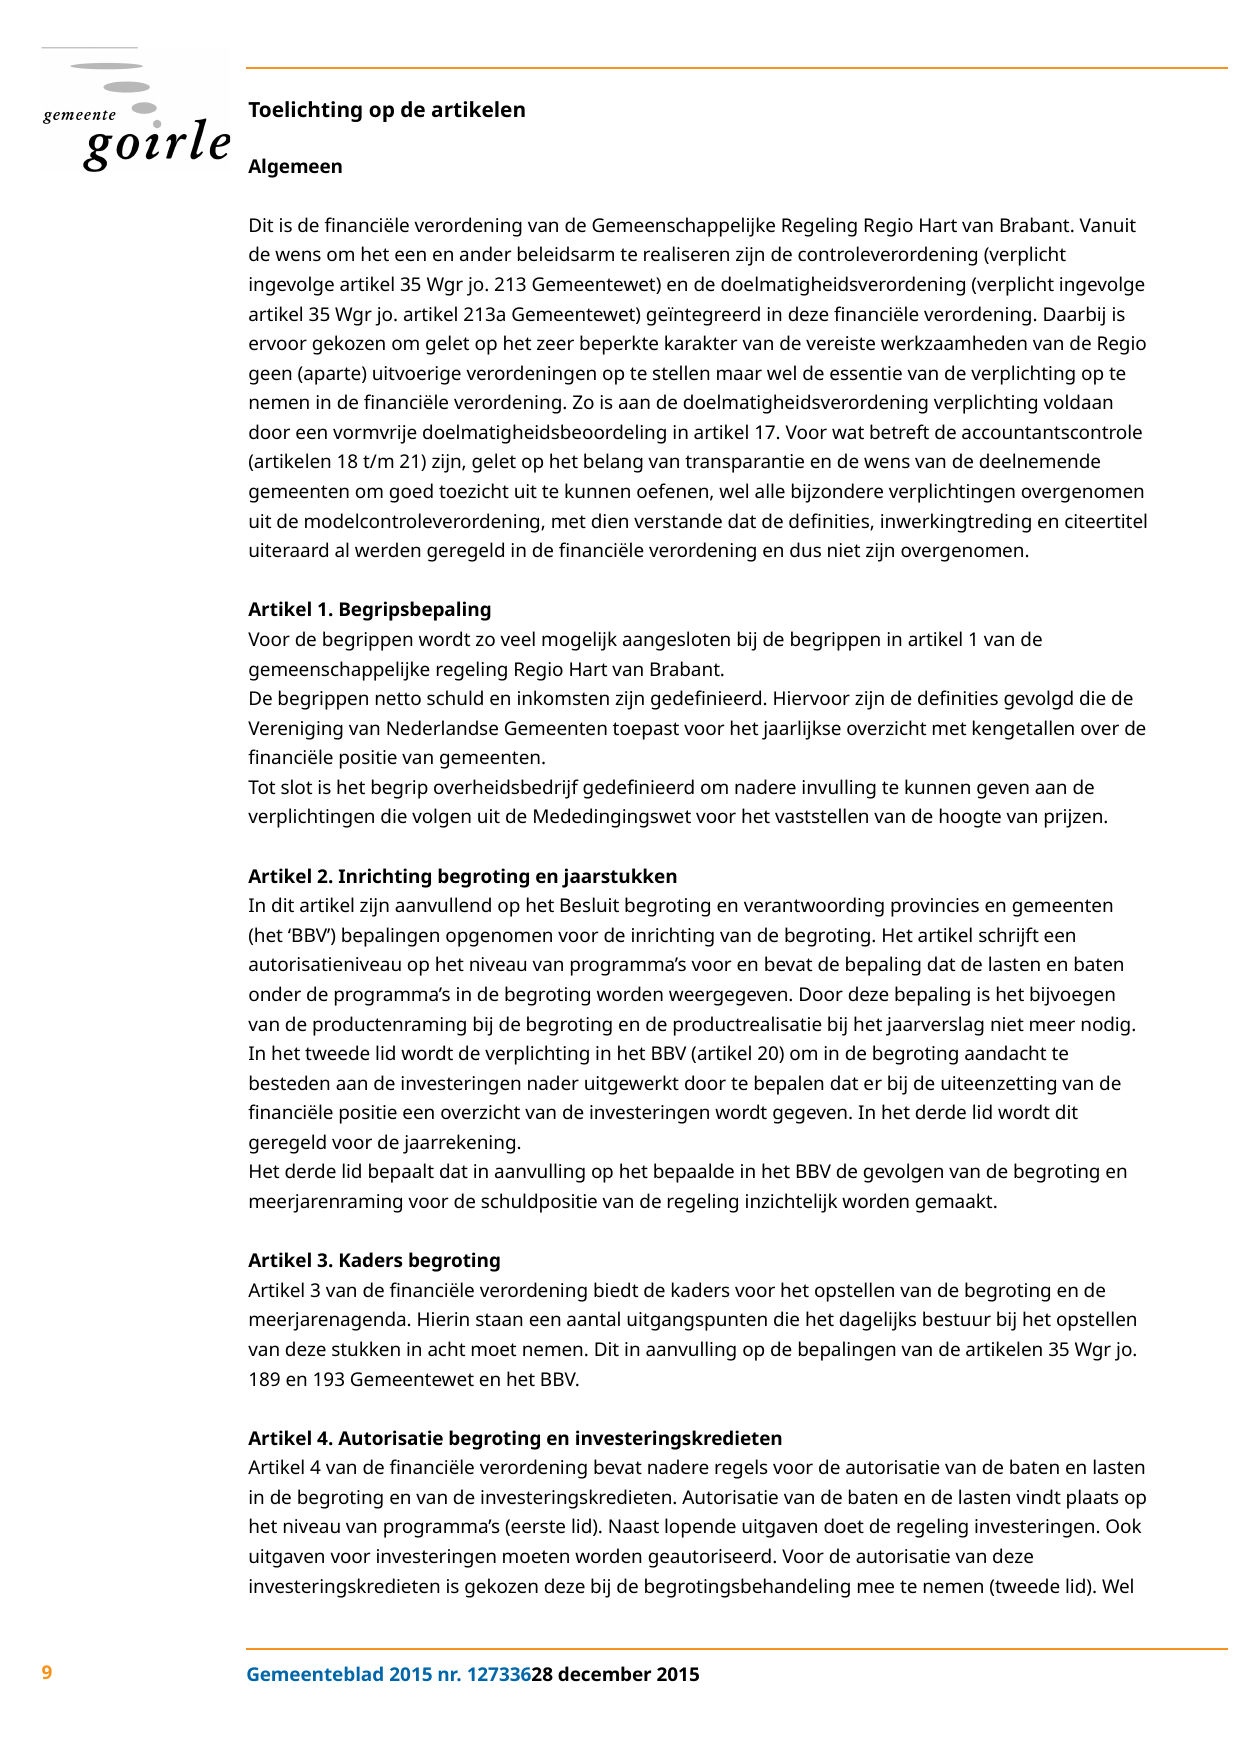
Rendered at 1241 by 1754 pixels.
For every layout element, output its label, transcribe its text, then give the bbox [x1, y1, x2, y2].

picture [41, 47, 231, 172]
text In dit artikel zijn aanvullend op het Besluit begroting en verantwoording provincies en gemeenten (het ‘BBV’) bepalingen opgenomen voor de inrichting van de begroting. Het artikel schrijft een autorisatieniveau op het niveau van programma’s voor en bevat de bepaling dat de lasten en baten onder de programma’s in de begroting worden weergegeven. Door deze bepaling is het bijvoegen van de productenraming bij de begroting en de productrealisatie bij het jaarverslag niet meer nodig. [248, 892, 1152, 1037]
text Tot slot is het begrip overheidsbedrijf gedefinieerd om nadere invulling te kunnen geven aan de verplichtingen die volgen uit de Mededingingswet voor het vaststellen van de hoogte van prijzen. [248, 774, 1152, 829]
text Dit is de financiële verordening van de Gemeenschappelijke Regeling Regio Hart van Brabant. Vanuit de wens om het een en ander beleidsarm te realiseren zijn de controleverordening (verplicht ingevolge artikel 35 Wgr jo. 213 Gemeentewet) en de doelmatigheidsverordening (verplicht ingevolge artikel 35 Wgr jo. artikel 213a Gemeentewet) geïntegreerd in deze financiële verordening. Daarbij is ervoor gekozen om gelet op het zeer beperkte karakter van de vereiste werkzaamheden van de Regio geen (aparte) uitvoerige verordeningen op te stellen maar wel de essentie van de verplichting op te nemen in de financiële verordening. Zo is aan de doelmatigheidsverordening verplichting voldaan door een vormvrije doelmatigheidsbeoordeling in artikel 17. Voor wat betreft de accountantscontrole (artikelen 18 t/m 21) zijn, gelet op het belang van transparantie en de wens van de deelnemende gemeenten om goed toezicht uit te kunnen oefenen, wel alle bijzondere verplichtingen overgenomen uit de modelcontroleverordening, met dien verstande dat de definities, inwerkingtreding en citeertitel uiteraard al werden geregeld in de financiële verordening en dus niet zijn overgenomen. [248, 212, 1152, 563]
text Artikel 1. Begripsbepaling [248, 597, 1152, 622]
text In het tweede lid wordt de verplichting in het BBV (artikel 20) om in de begroting aandacht te besteden aan de investeringen nader uitgewerkt door te bepalen dat er bij de uiteenzetting van de financiële positie een overzicht van de investeringen wordt gegeven. In het derde lid wordt dit geregeld voor de jaarrekening. [248, 1040, 1152, 1155]
text Artikel 4 van de financiële verordening bevat nadere regels voor de autorisatie van de baten en lasten in de begroting en van de investeringskredieten. Autorisatie van de baten en de lasten vindt plaats op het niveau van programma’s (eerste lid). Naast lopende uitgaven doet de regeling investeringen. Ook uitgaven voor investeringen moeten worden geautoriseerd. Voor de autorisatie van deze investeringskredieten is gekozen deze bij de begrotingsbehandeling mee te nemen (tweede lid). Wel [248, 1454, 1152, 1599]
text Algemeen [248, 153, 1152, 179]
text Voor de begrippen wordt zo veel mogelijk aangesloten bij de begrippen in artikel 1 van de gemeenschappelijke regeling Regio Hart van Brabant. [248, 626, 1152, 682]
text Artikel 2. Inrichting begroting en jaarstukken [248, 863, 1152, 889]
text Het derde lid bepaalt dat in aanvulling op het bepaalde in het BBV de gevolgen van de begroting en meerjarenraming voor de schuldpositie van de regeling inzichtelijk worden gemaakt. [248, 1159, 1152, 1214]
text Artikel 4. Autorisatie begroting en investeringskredieten [248, 1425, 1152, 1451]
text Artikel 3 van de financiële verordening biedt de kaders voor het opstellen van de begroting en de meerjarenagenda. Hierin staan een aantal uitgangspunten die het dagelijks bestuur bij het opstellen van deze stukken in acht moet nemen. Dit in aanvulling op de bepalingen van de artikelen 35 Wgr jo. 189 en 193 Gemeentewet en het BBV. [248, 1277, 1152, 1392]
text De begrippen netto schuld en inkomsten zijn gedefinieerd. Hiervoor zijn de definities gevolgd die de Vereniging van Nederlandse Gemeenten toepast voor het jaarlijkse overzicht met kengetallen over de financiële positie van gemeenten. [248, 685, 1152, 770]
text Toelichting op de artikelen [248, 95, 1152, 123]
text Artikel 3. Kaders begroting [248, 1247, 1152, 1273]
